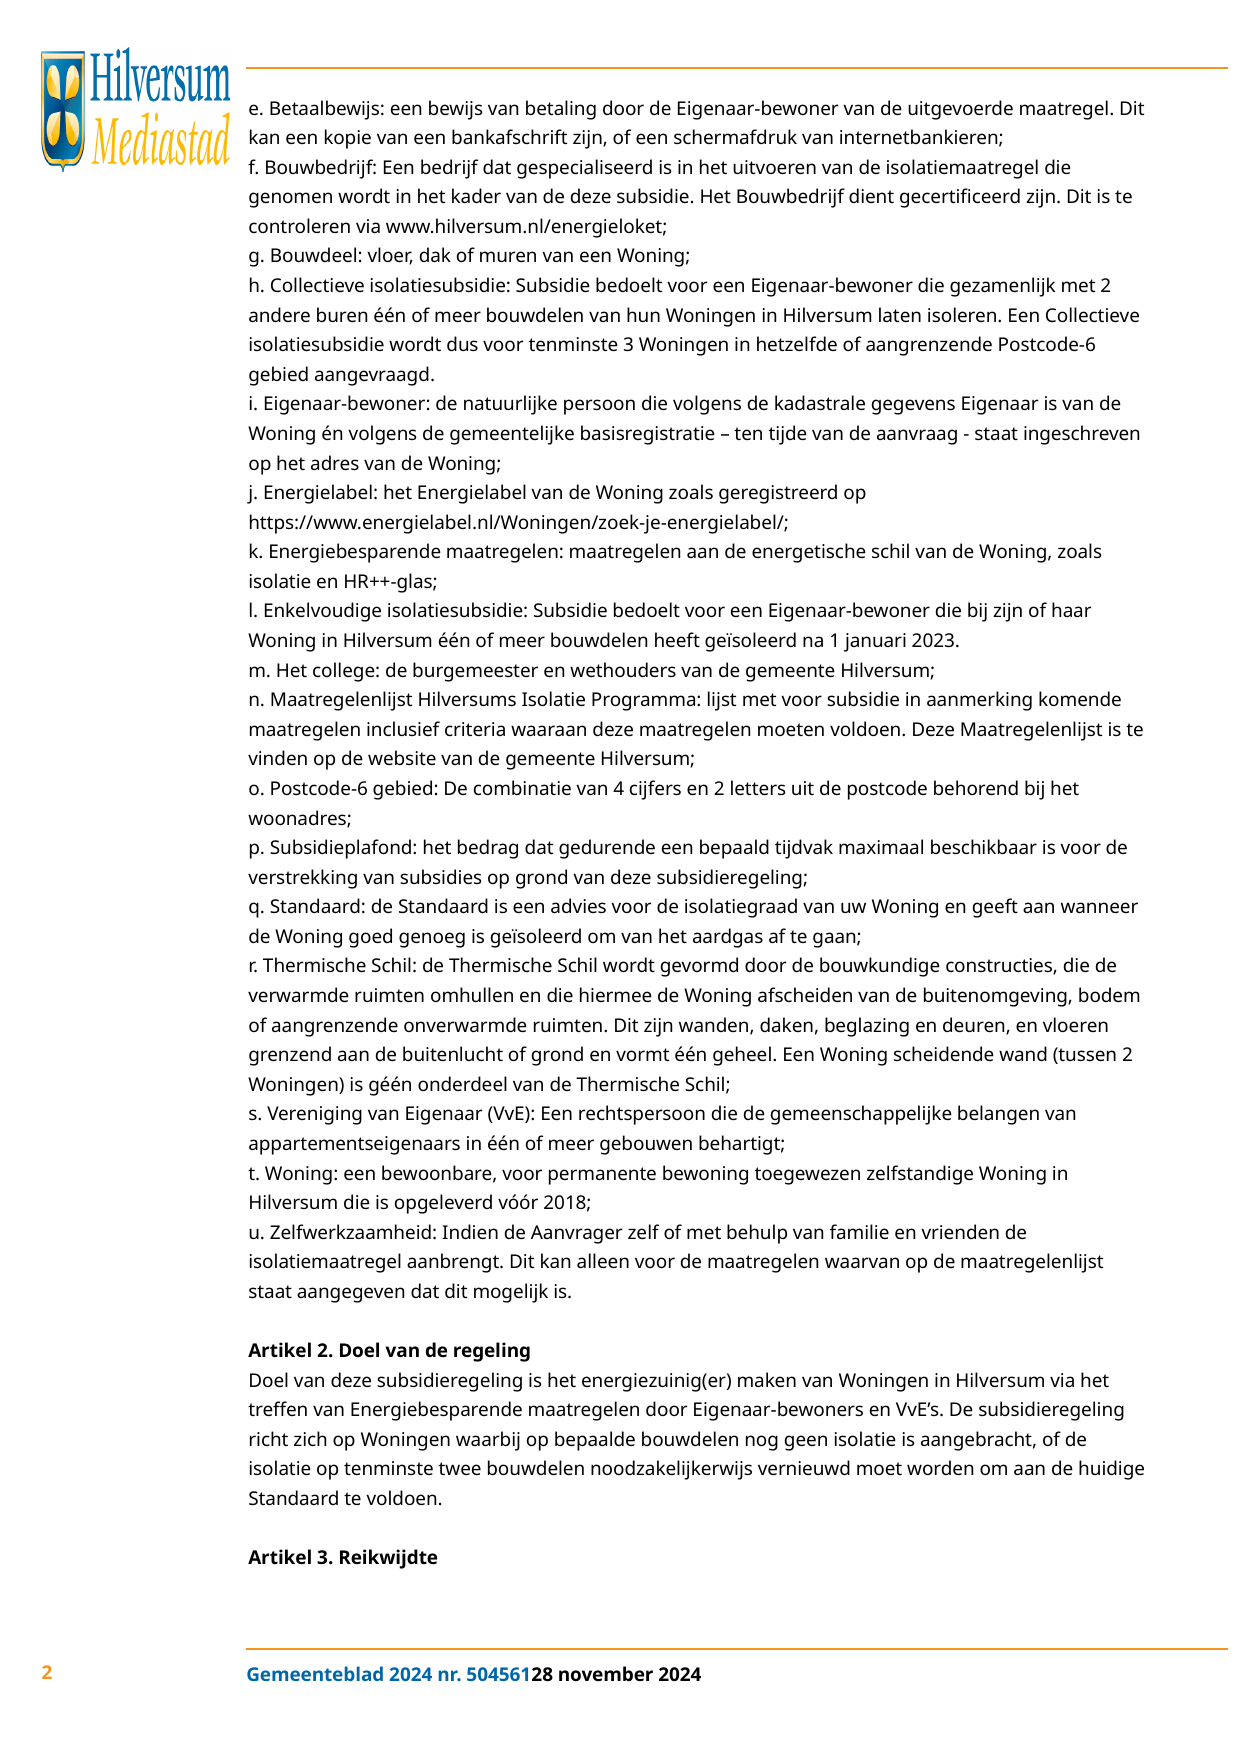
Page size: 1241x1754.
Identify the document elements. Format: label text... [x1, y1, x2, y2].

text p. Subsidieplafond: het bedrag dat gedurende een bepaald tijdvak maximaal beschikbaar is voor de verstrekking van subsidies op grond van deze subsidieregeling; [248, 834, 1152, 890]
text n. Maatregelenlijst Hilversums Isolatie Programma: lijst met voor subsidie in aanmerking komende maatregelen inclusief criteria waaraan deze maatregelen moeten voldoen. Deze Maatregelenlijst is te vinden op de website van de gemeente Hilversum; [248, 686, 1152, 771]
text i. Eigenaar-bewoner: de natuurlijke persoon die volgens de kadastrale gegevens Eigenaar is van de Woning én volgens de gemeentelijke basisregistratie – ten tijde van de aanvraag - staat ingeschreven op het adres van de Woning; [248, 391, 1152, 476]
text s. Vereniging van Eigenaar (VvE): Een rechtspersoon die de gemeenschappelijke belangen van appartementseigenaars in één of meer gebouwen behartigt; [248, 1101, 1152, 1156]
text r. Thermische Schil: de Thermische Schil wordt gevormd door de bouwkundige constructies, die de verwarmde ruimten omhullen en die hiermee de Woning afscheiden van de buitenomgeving, bodem of aangrenzende onverwarmde ruimten. Dit zijn wanden, daken, beglazing en deuren, en vloeren grenzend aan de buitenlucht of grond en vormt één geheel. Een Woning scheidende wand (tussen 2 Woningen) is géén onderdeel van de Thermische Schil; [248, 953, 1152, 1097]
text l. Enkelvoudige isolatiesubsidie: Subsidie bedoelt voor een Eigenaar-bewoner die bij zijn of haar Woning in Hilversum één of meer bouwdelen heeft geïsoleerd na 1 januari 2023. [248, 598, 1152, 653]
picture [41, 47, 231, 172]
text h. Collectieve isolatiesubsidie: Subsidie bedoelt voor een Eigenaar-bewoner die gezamenlijk met 2 andere buren één of meer bouwdelen van hun Woningen in Hilversum laten isoleren. Een Collectieve isolatiesubsidie wordt dus voor tenminste 3 Woningen in hetzelfde of aangrenzende Postcode-6 gebied aangevraagd. [248, 272, 1152, 387]
text Artikel 2. Doel van de regeling [248, 1337, 1152, 1363]
text e. Betaalbewijs: een bewijs van betaling door de Eigenaar-bewoner van de uitgevoerde maatregel. Dit kan een kopie van een bankafschrift zijn, of een schermafdruk van internetbankieren; [248, 95, 1152, 150]
text u. Zelfwerkzaamheid: Indien de Aanvrager zelf of met behulp van familie en vrienden de isolatiemaatregel aanbrengt. Dit kan alleen voor de maatregelen waarvan op de maatregelenlijst staat aangegeven dat dit mogelijk is. [248, 1219, 1152, 1304]
text Artikel 3. Reikwijdte [248, 1544, 1152, 1570]
text q. Standaard: de Standaard is een advies voor de isolatiegraad van uw Woning en geeft aan wanneer de Woning goed genoeg is geïsoleerd om van het aardgas af te gaan; [248, 893, 1152, 949]
text g. Bouwdeel: vloer, dak of muren van een Woning; [248, 243, 1152, 268]
text t. Woning: een bewoonbare, voor permanente bewoning toegewezen zelfstandige Woning in Hilversum die is opgeleverd vóór 2018; [248, 1160, 1152, 1215]
text Doel van deze subsidieregeling is het energiezuinig(er) maken van Woningen in Hilversum via het treffen van Energiebesparende maatregelen door Eigenaar-bewoners en VvE’s. De subsidieregeling richt zich op Woningen waarbij op bepaalde bouwdelen nog geen isolatie is aangebracht, of de isolatie op tenminste twee bouwdelen noodzakelijkerwijs vernieuwd moet worden om aan de huidige Standaard te voldoen. [248, 1367, 1152, 1511]
text m. Het college: de burgemeester en wethouders van de gemeente Hilversum; [248, 657, 1152, 683]
text o. Postcode-6 gebied: De combinatie van 4 cijfers en 2 letters uit de postcode behorend bij het woonadres; [248, 775, 1152, 831]
text j. Energielabel: het Energielabel van de Woning zoals geregistreerd op https://www.energielabel.nl/Woningen/zoek-je-energielabel/; [248, 479, 1152, 535]
text f. Bouwbedrijf: Een bedrijf dat gespecialiseerd is in het uitvoeren van de isolatiemaatregel die genomen wordt in het kader van de deze subsidie. Het Bouwbedrijf dient gecertificeerd zijn. Dit is te controleren via www.hilversum.nl/energieloket; [248, 154, 1152, 239]
text k. Energiebesparende maatregelen: maatregelen aan de energetische schil van de Woning, zoals isolatie en HR++-glas; [248, 538, 1152, 594]
